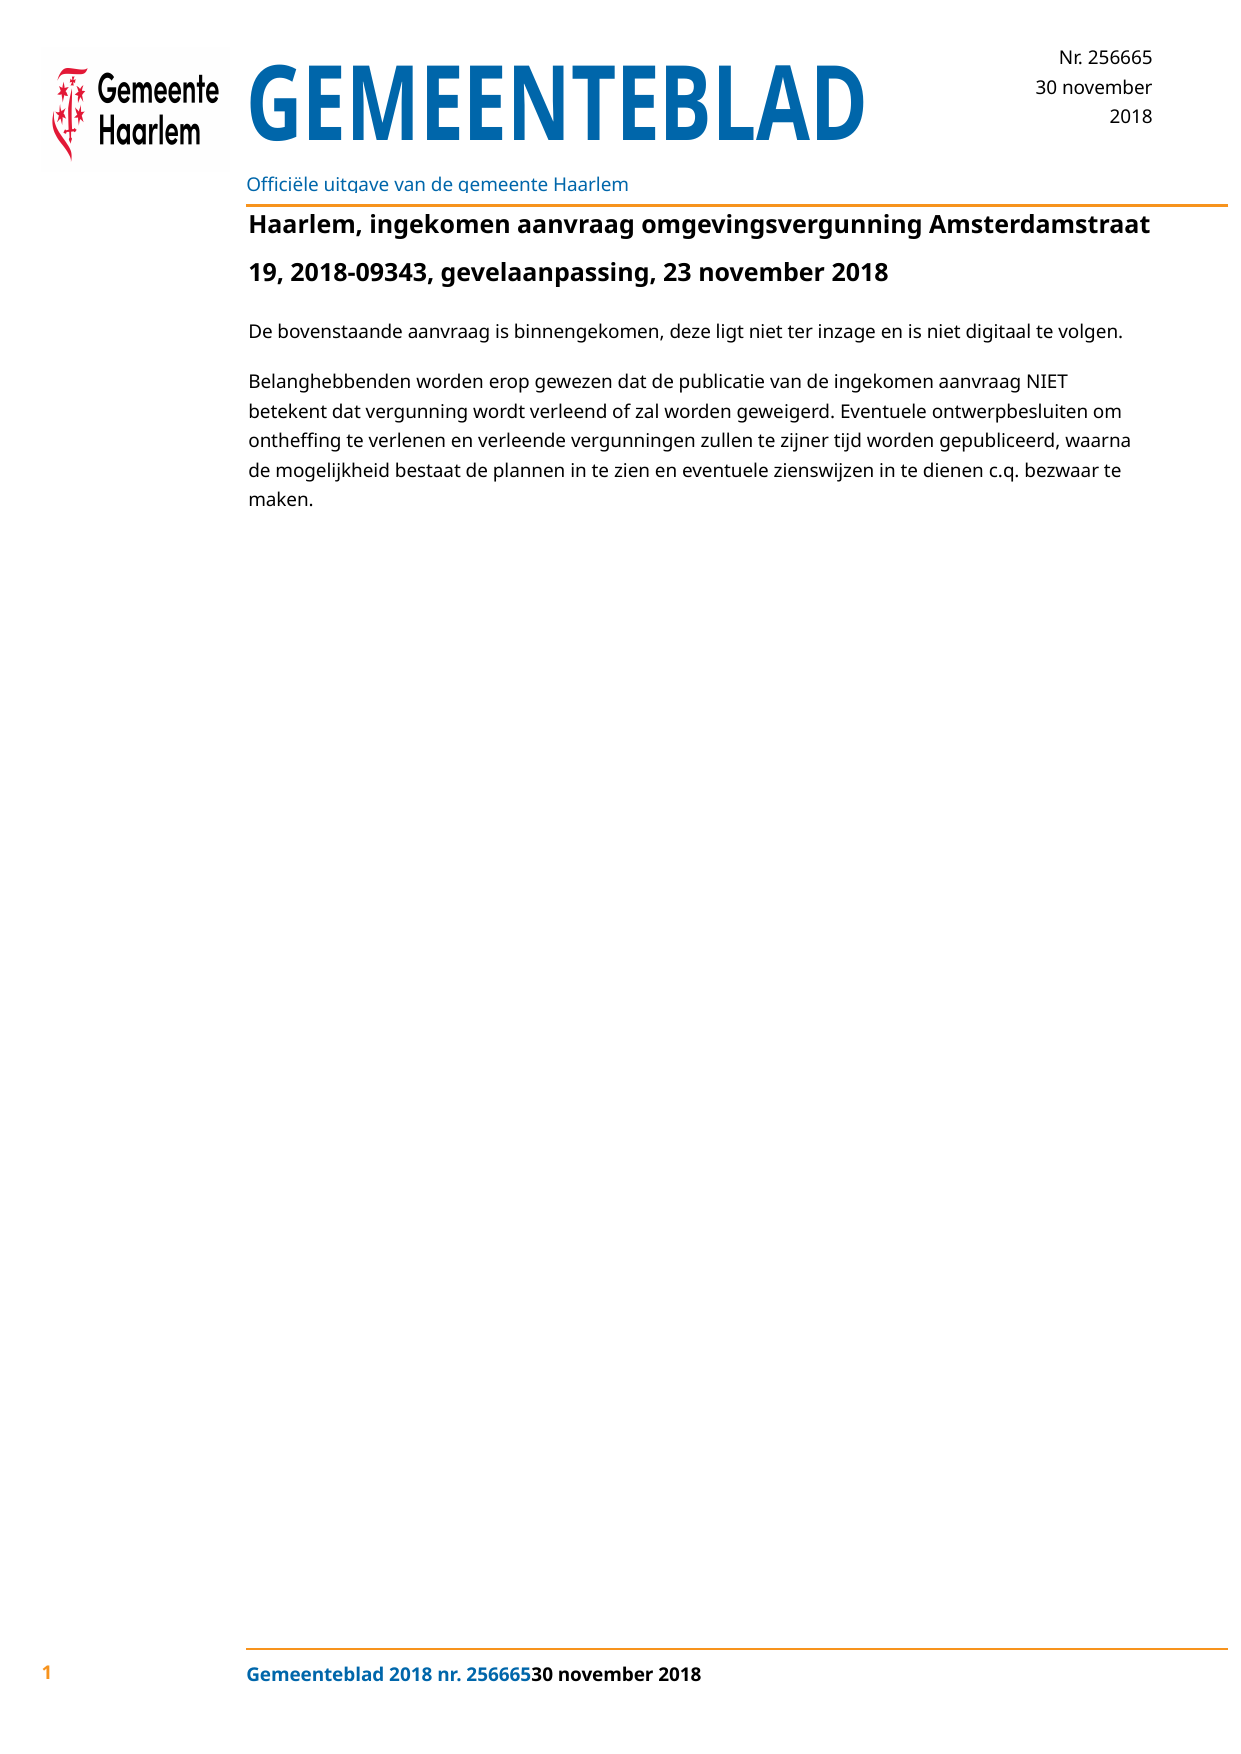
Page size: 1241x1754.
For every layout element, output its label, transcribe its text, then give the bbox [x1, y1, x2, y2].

text Haarlem, ingekomen aanvraag omgevingsvergunning Amsterdamstraat 19, 2018-09343, gevelaanpassing, 23 november 2018 [248, 207, 1152, 288]
text Belanghebbenden worden erop gewezen dat de publicatie van de ingekomen aanvraag NIET betekent dat vergunning wordt verleend of zal worden geweigerd. Eventuele ontwerpbesluiten om ontheffing te verlenen en verleende vergunningen zullen te zijner tijd worden gepubliceerd, waarna de mogelijkheid bestaat de plannen in te zien en eventuele zienswijzen in te dienen c.q. bezwaar te maken. [248, 368, 1152, 512]
text De bovenstaande aanvraag is binnengekomen, deze ligt niet ter inzage en is niet digitaal te volgen. [248, 318, 1152, 344]
picture [41, 47, 231, 172]
